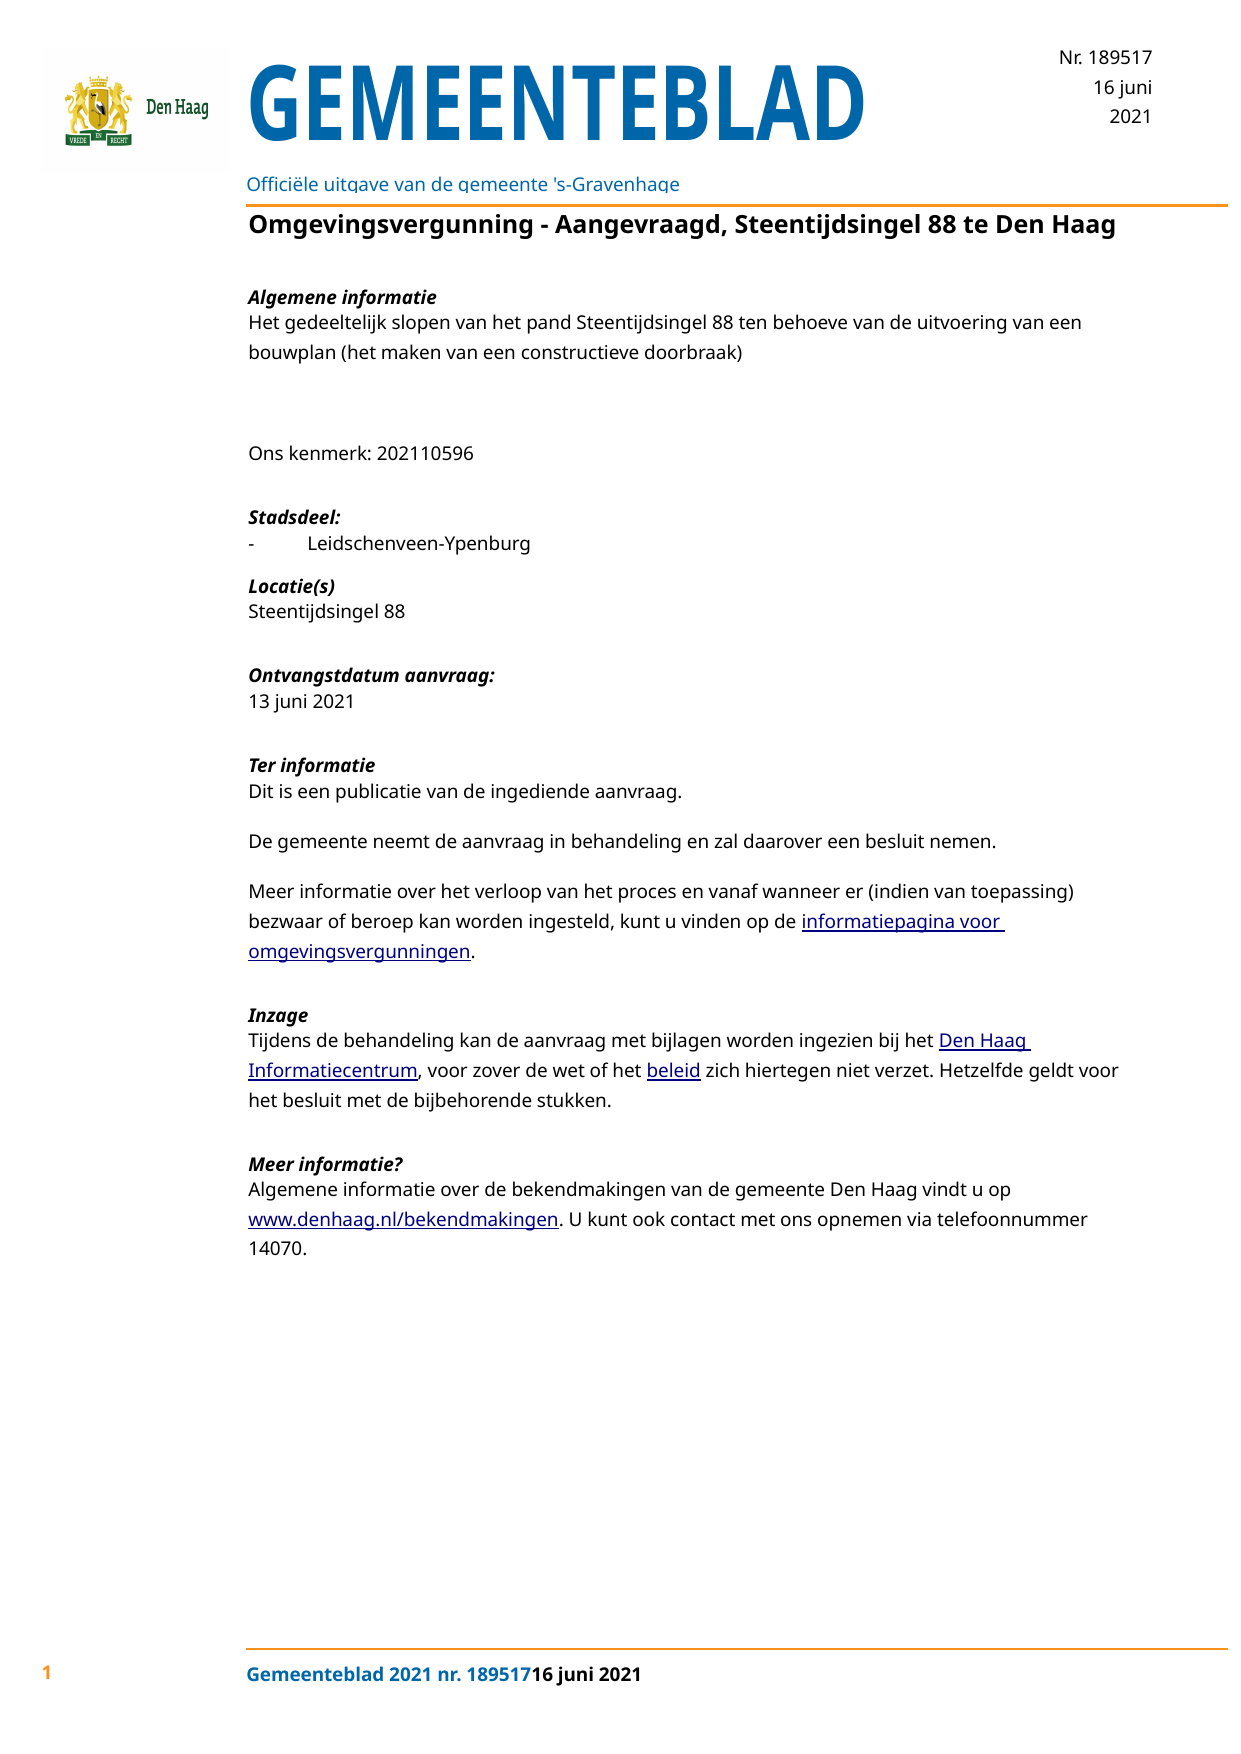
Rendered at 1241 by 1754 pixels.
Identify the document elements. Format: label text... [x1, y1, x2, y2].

text Ons kenmerk: 202110596 [248, 440, 1152, 466]
text Ontvangstdatum aanvraag: [248, 662, 1152, 688]
text Meer informatie over het verloop van het proces en vanaf wanneer er (indien van toepassing) bezwaar of beroep kan worden ingesteld, kunt u vinden op de informatiepagina voor omgevingsvergunningen. [248, 879, 1152, 964]
text Ter informatie [248, 752, 1152, 778]
list Leidschenveen-Ypenburg [248, 530, 1152, 555]
text Dit is een publicatie van de ingediende aanvraag. [248, 778, 1152, 804]
text 13 juni 2021 [248, 688, 1152, 714]
text Algemene informatie [248, 284, 1152, 309]
text De gemeente neemt de aanvraag in behandeling en zal daarover een besluit nemen. [248, 828, 1152, 854]
text Inzage [248, 1002, 1152, 1028]
picture [41, 47, 231, 172]
text Meer informatie? [248, 1151, 1152, 1176]
text Algemene informatie over de bekendmakingen van de gemeente Den Haag vindt u op www.denhaag.nl/bekendmakingen. U kunt ook contact met ons opnemen via telefoonnummer 14070. [248, 1176, 1152, 1261]
text Stadsdeel: [248, 504, 1152, 530]
text Het gedeeltelijk slopen van het pand Steentijdsingel 88 ten behoeve van de uitvoering van een bouwplan (het maken van een constructieve doorbraak) [248, 309, 1152, 365]
text Tijdens de behandeling kan de aanvraag met bijlagen worden ingezien bij het Den Haag Informatiecentrum, voor zover de wet of het beleid zich hiertegen niet verzet. Hetzelfde geldt voor het besluit met de bijbehorende stukken. [248, 1028, 1152, 1112]
text Omgevingsvergunning - Aangevraagd, Steentijdsingel 88 te Den Haag [248, 207, 1152, 241]
text Locatie(s) [248, 573, 1152, 598]
text Steentijdsingel 88 [248, 598, 1152, 624]
